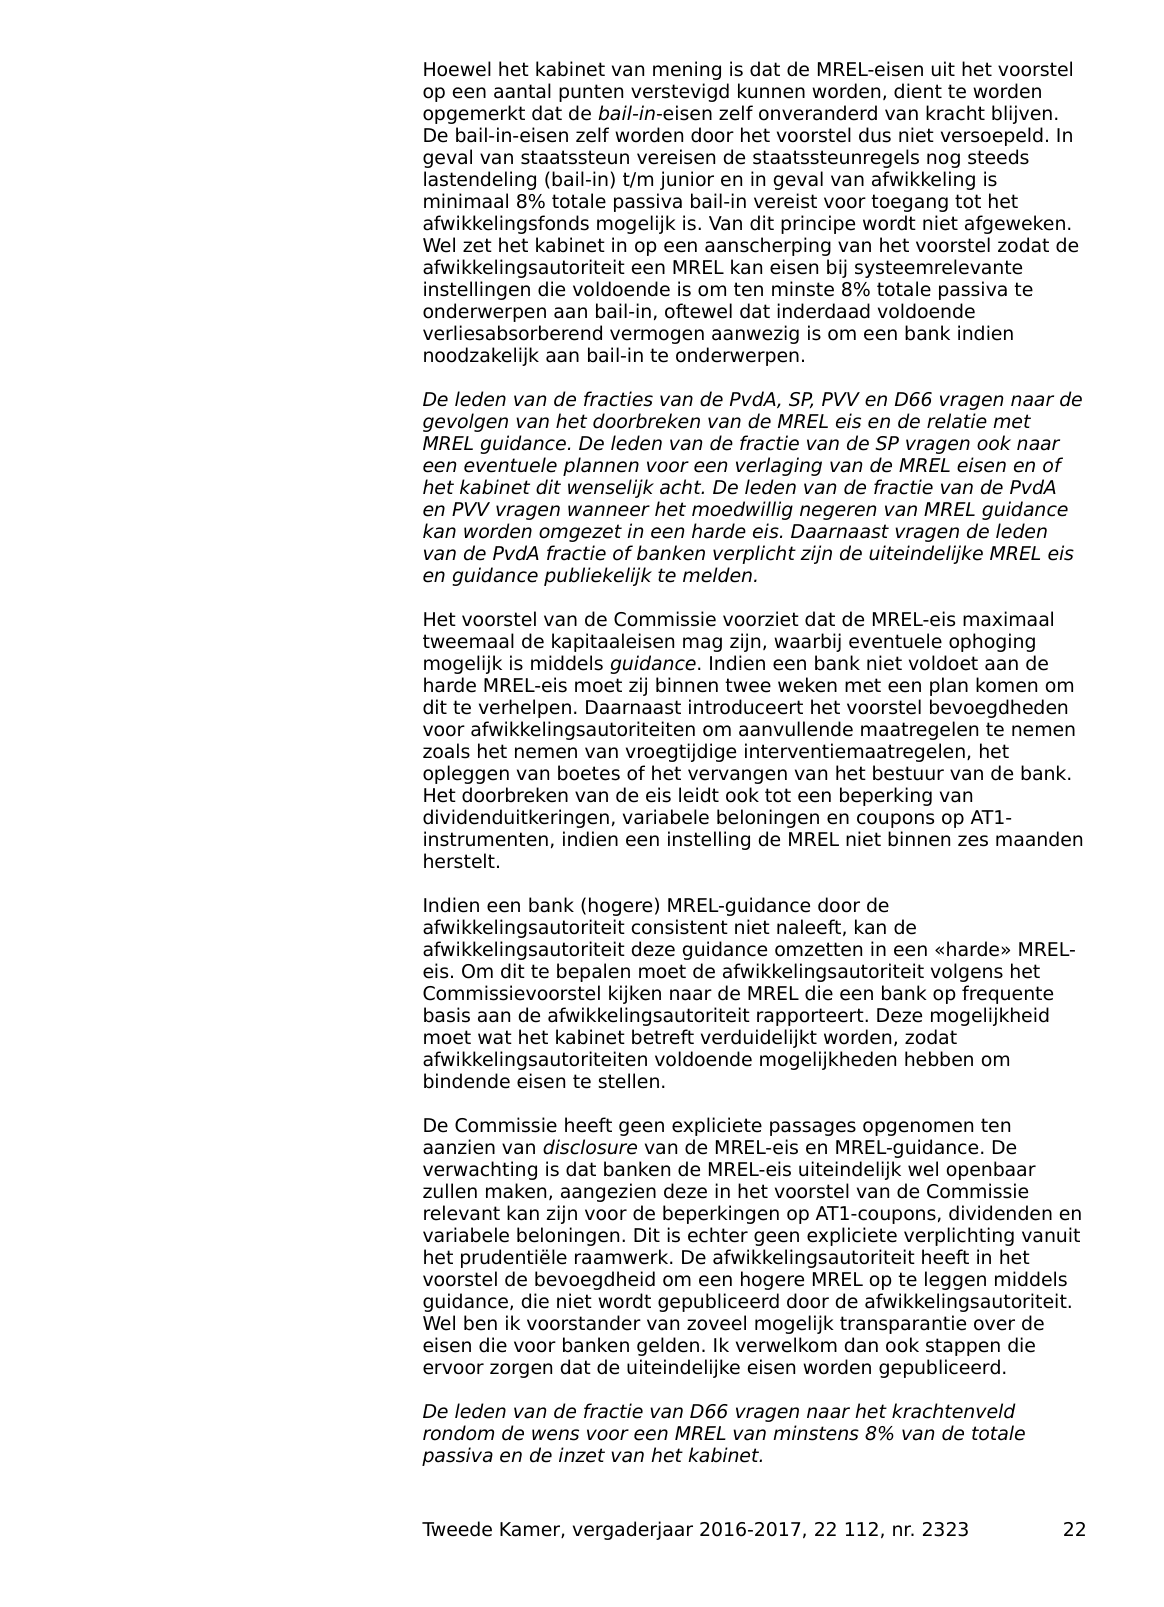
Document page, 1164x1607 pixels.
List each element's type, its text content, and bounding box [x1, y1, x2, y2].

text Het voorstel van de Commissie voorziet dat de MREL-eis maximaal tweemaal de kapitaaleisen mag zijn, waarbij eventuele ophoging mogelijk is middels guidance. Indien een bank niet voldoet aan de harde MREL-eis moet zij binnen twee weken met een plan komen om dit te verhelpen. Daarnaast introduceert het voorstel bevoegdheden voor afwikkelingsautoriteiten om aanvullende maatregelen te nemen zoals het nemen van vroegtijdige interventiemaatregelen, het opleggen van boetes of het vervangen van het bestuur van de bank. Het doorbreken van de eis leidt ook tot een beperking van dividenduitkeringen, variabele beloningen en coupons op AT1-instrumenten, indien een instelling de MREL niet binnen zes maanden herstelt. [422, 609, 1087, 873]
text Indien een bank (hogere) MREL-guidance door de afwikkelingsautoriteit consistent niet naleeft, kan de afwikkelingsautoriteit deze guidance omzetten in een «harde» MREL-eis. Om dit te bepalen moet de afwikkelingsautoriteit volgens het Commissievoorstel kijken naar de MREL die een bank op frequente basis aan de afwikkelingsautoriteit rapporteert. Deze mogelijkheid moet wat het kabinet betreft verduidelijkt worden, zodat afwikkelingsautoriteiten voldoende mogelijkheden hebben om bindende eisen te stellen. [422, 895, 1087, 1093]
text De leden van de fracties van de PvdA, SP, PVV en D66 vragen naar de gevolgen van het doorbreken van de MREL eis en de relatie met MREL guidance. De leden van de fractie van de SP vragen ook naar een eventuele plannen voor een verlaging van de MREL eisen en of het kabinet dit wenselijk acht. De leden van de fractie van de PvdA en PVV vragen wanneer het moedwillig negeren van MREL guidance kan worden omgezet in een harde eis. Daarnaast vragen de leden van de PvdA fractie of banken verplicht zijn de uiteindelijke MREL eis en guidance publiekelijk te melden. [422, 389, 1087, 587]
text De leden van de fractie van D66 vragen naar het krachtenveld rondom de wens voor een MREL van minstens 8% van de totale passiva en de inzet van het kabinet. [422, 1401, 1087, 1467]
text De Commissie heeft geen expliciete passages opgenomen ten aanzien van disclosure van de MREL-eis en MREL-guidance. De verwachting is dat banken de MREL-eis uiteindelijk wel openbaar zullen maken, aangezien deze in het voorstel van de Commissie relevant kan zijn voor de beperkingen op AT1-coupons, dividenden en variabele beloningen. Dit is echter geen expliciete verplichting vanuit het prudentiële raamwerk. De afwikkelingsautoriteit heeft in het voorstel de bevoegdheid om een hogere MREL op te leggen middels guidance, die niet wordt gepubliceerd door de afwikkelingsautoriteit. Wel ben ik voorstander van zoveel mogelijk transparantie over de eisen die voor banken gelden. Ik verwelkom dan ook stappen die ervoor zorgen dat de uiteindelijke eisen worden gepubliceerd. [422, 1115, 1087, 1379]
text Hoewel het kabinet van mening is dat de MREL-eisen uit het voorstel op een aantal punten verstevigd kunnen worden, dient te worden opgemerkt dat de bail-in-eisen zelf onveranderd van kracht blijven. De bail-in-eisen zelf worden door het voorstel dus niet versoepeld. In geval van staatssteun vereisen de staatssteunregels nog steeds lastendeling (bail-in) t/m junior en in geval van afwikkeling is minimaal 8% totale passiva bail-in vereist voor toegang tot het afwikkelingsfonds mogelijk is. Van dit principe wordt niet afgeweken. Wel zet het kabinet in op een aanscherping van het voorstel zodat de afwikkelingsautoriteit een MREL kan eisen bij systeemrelevante instellingen die voldoende is om ten minste 8% totale passiva te onderwerpen aan bail-in, oftewel dat inderdaad voldoende verliesabsorberend vermogen aanwezig is om een bank indien noodzakelijk aan bail-in te onderwerpen. [422, 59, 1087, 367]
